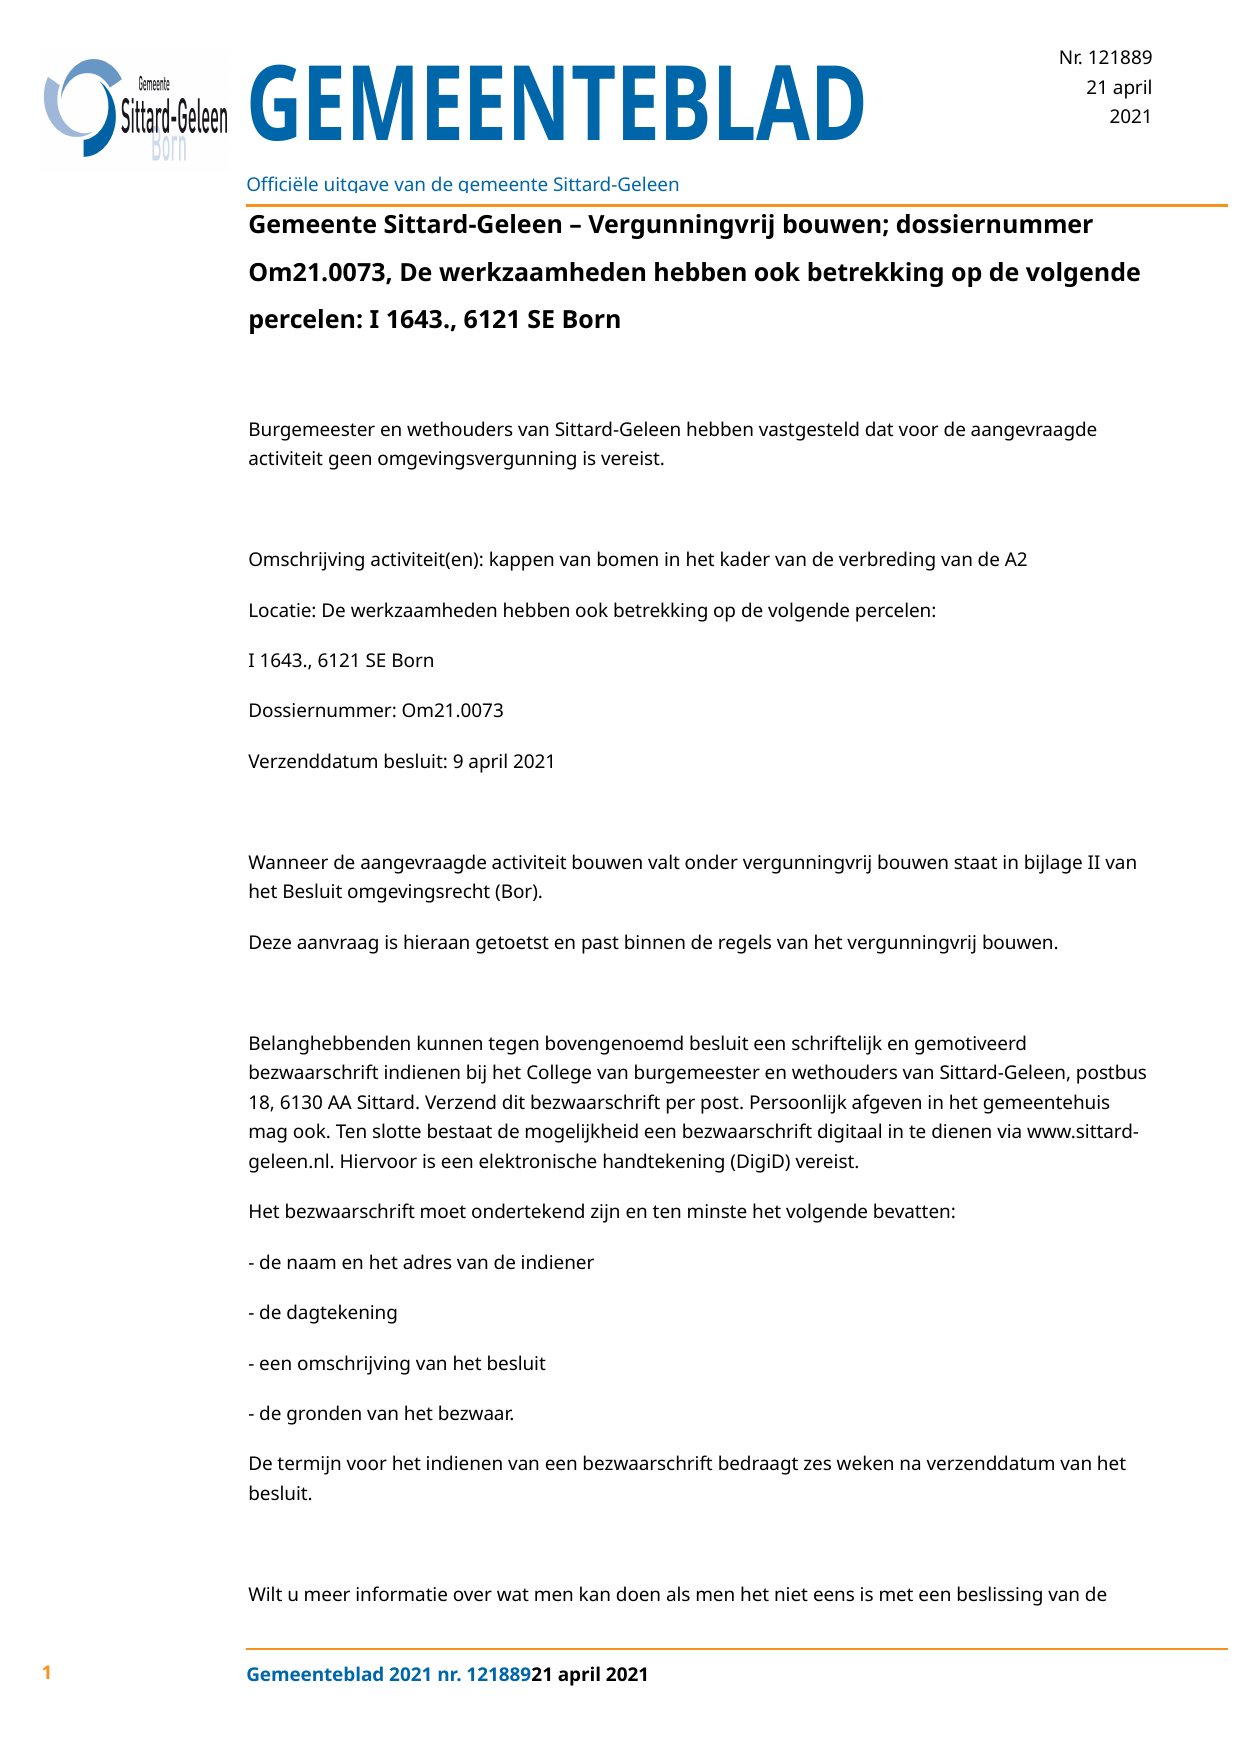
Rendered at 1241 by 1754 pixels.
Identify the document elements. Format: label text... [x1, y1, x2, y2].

text - de naam en het adres van de indiener [248, 1249, 1152, 1274]
text Wilt u meer informatie over wat men kan doen als men het niet eens is met een beslissing van de [248, 1581, 1152, 1607]
text - een omschrijving van het besluit [248, 1350, 1152, 1375]
text Deze aanvraag is hieraan getoetst en past binnen de regels van het vergunningvrij bouwen. [248, 929, 1152, 954]
text Het bezwaarschrift moet ondertekend zijn en ten minste het volgende bevatten: [248, 1198, 1152, 1224]
text Gemeente Sittard-Geleen – Vergunningvrij bouwen; dossiernummer Om21.0073, De werkzaamheden hebben ook betrekking op de volgende percelen: I 1643., 6121 SE Born [248, 207, 1152, 336]
text Belanghebbenden kunnen tegen bovengenoemd besluit een schriftelijk en gemotiveerd bezwaarschrift indienen bij het College van burgemeester en wethouders van Sittard-Geleen, postbus 18, 6130 AA Sittard. Verzend dit bezwaarschrift per post. Persoonlijk afgeven in het gemeentehuis mag ook. Ten slotte bestaat de mogelijkheid een bezwaarschrift digitaal in te dienen via www.sittard-geleen.nl. Hiervoor is een elektronische handtekening (DigiD) vereist. [248, 1030, 1152, 1174]
text Dossiernummer: Om21.0073 [248, 698, 1152, 723]
text Omschrijving activiteit(en): kappen van bomen in het kader van de verbreding van de A2 [248, 546, 1152, 572]
text Verzenddatum besluit: 9 april 2021 [248, 748, 1152, 774]
text - de gronden van het bezwaar. [248, 1400, 1152, 1426]
text Locatie: De werkzaamheden hebben ook betrekking op de volgende percelen: [248, 597, 1152, 622]
text Wanneer de aangevraagde activiteit bouwen valt onder vergunningvrij bouwen staat in bijlage II van het Besluit omgevingsrecht (Bor). [248, 849, 1152, 904]
text - de dagtekening [248, 1299, 1152, 1325]
text Burgemeester en wethouders van Sittard-Geleen hebben vastgesteld dat voor de aangevraagde activiteit geen omgevingsvergunning is vereist. [248, 416, 1152, 471]
text I 1643., 6121 SE Born [248, 647, 1152, 673]
picture [41, 47, 231, 172]
text De termijn voor het indienen van een bezwaarschrift bedraagt zes weken na verzenddatum van het besluit. [248, 1451, 1152, 1506]
